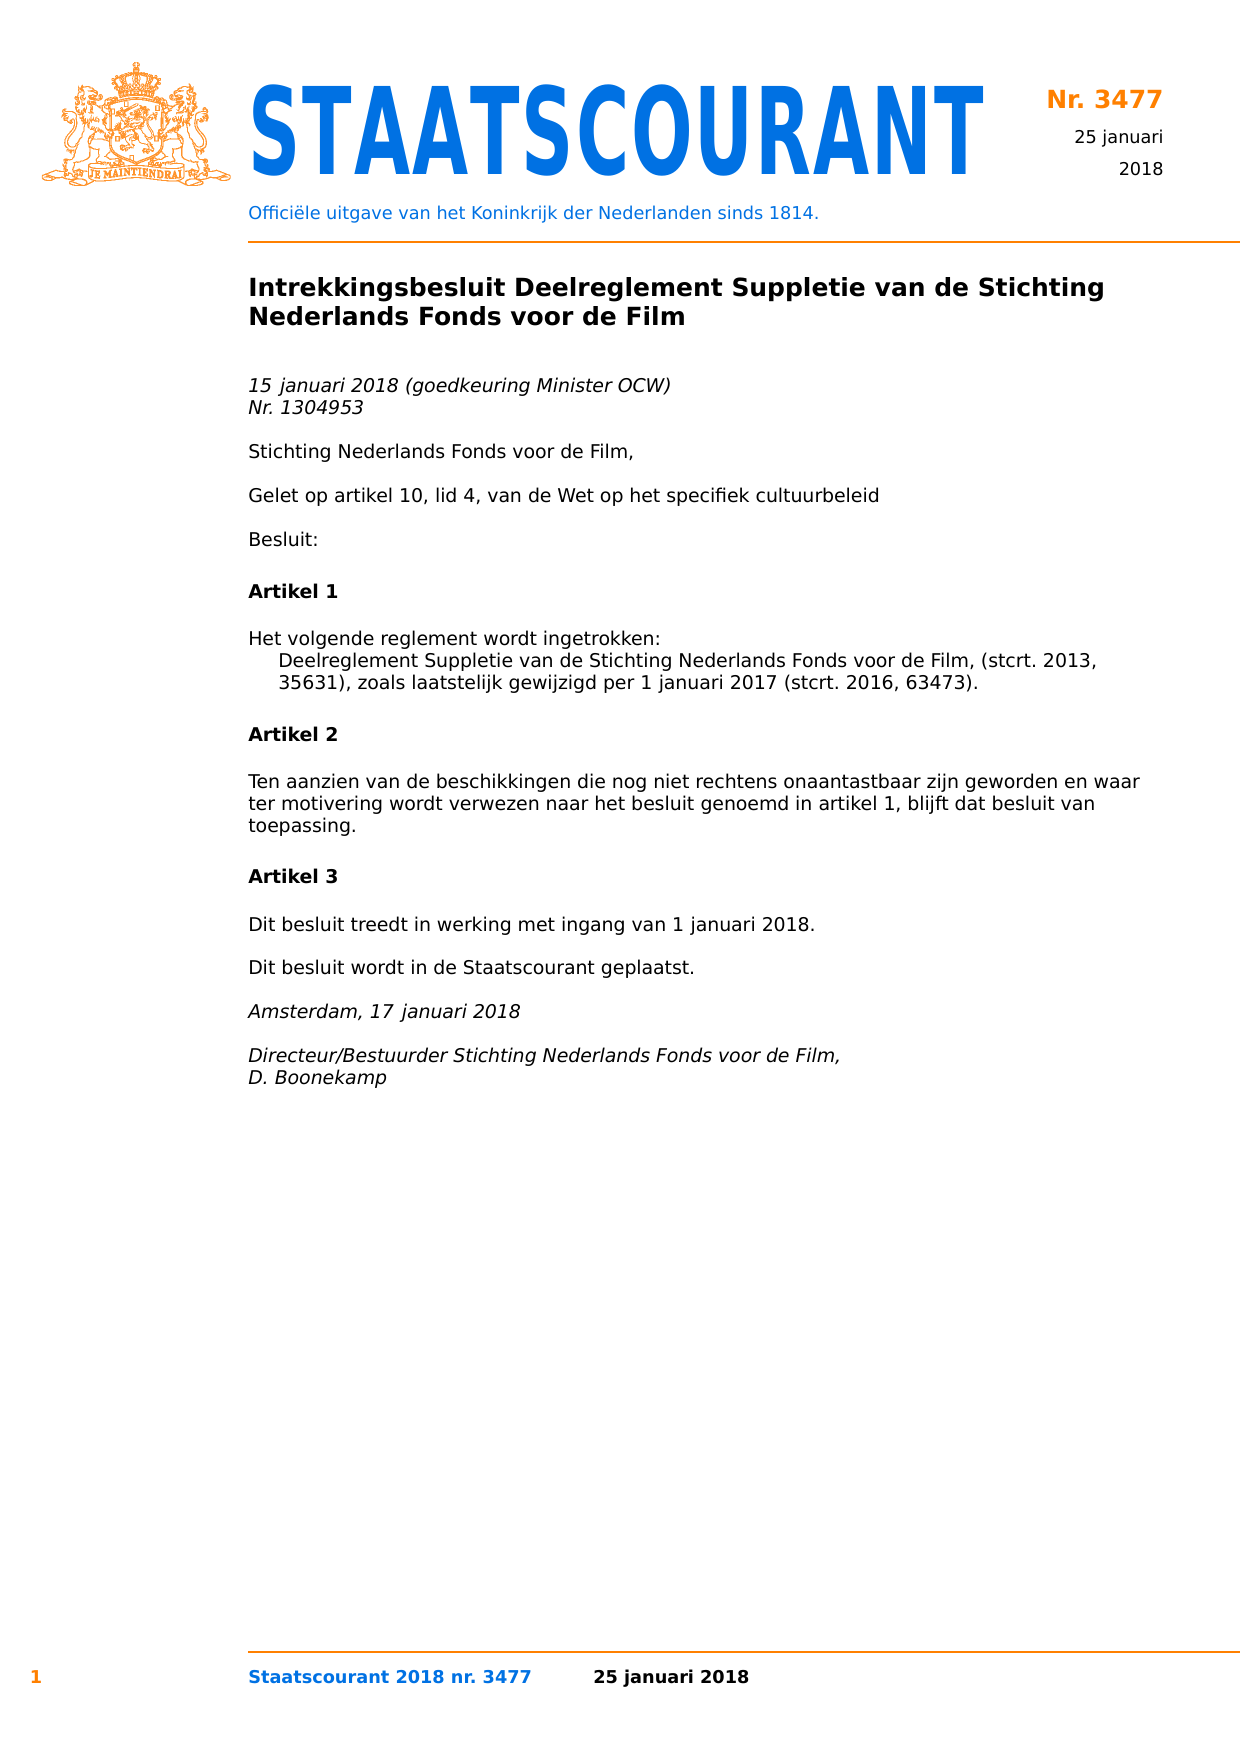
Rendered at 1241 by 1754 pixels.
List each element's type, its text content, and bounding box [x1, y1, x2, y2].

table_header [25, 62, 248, 241]
text Gelet op artikel 10, lid 4, van de Wet op het specifiek cultuurbeleid [248, 485, 1163, 507]
text Dit besluit treedt in werking met ingang van 1 januari 2018. [248, 913, 1163, 935]
table_cell 2018 [998, 153, 1240, 203]
table_header STAATSCOURANT [248, 62, 998, 203]
subtitle Intrekkingsbesluit Deelreglement Suppletie van de Stichting Nederlands Fonds voor de Film [248, 273, 1163, 331]
table_header Nr. 3477 [998, 62, 1240, 121]
text Directeur/Bestuurder Stichting Nederlands Fonds voor de Film, D. Boonekamp [248, 1045, 1163, 1089]
table_cell 25 januari [998, 121, 1240, 153]
table_cell Officiële uitgave van het Koninkrijk der Nederlanden sinds 1814. [248, 203, 1240, 241]
text Het volgende reglement wordt ingetrokken: [248, 628, 1163, 649]
text Dit besluit wordt in de Staatscourant geplaatst. [248, 957, 1163, 979]
text 15 januari 2018 (goedkeuring Minister OCW) [248, 375, 1163, 397]
text Deelreglement Suppletie van de Stichting Nederlands Fonds voor de Film, (stcrt. 2013, 35631), zoals laatstelijk gewijzigd per 1 januari 2017 (stcrt. 2016, 63473). [278, 649, 1163, 693]
text Amsterdam, 17 januari 2018 [248, 1001, 1163, 1023]
text Ten aanzien van de beschikkingen die nog niet rechtens onaantastbaar zijn geworden en waar ter motivering wordt verwezen naar het besluit genoemd in artikel 1, blijft dat besluit van toepassing. [248, 771, 1163, 836]
subtitle Artikel 2 [248, 723, 1163, 746]
text Besluit: [248, 529, 1163, 551]
picture [41, 62, 231, 186]
text Stichting Nederlands Fonds voor de Film, [248, 441, 1163, 463]
text Nr. 1304953 [248, 397, 1163, 419]
subtitle Artikel 1 [248, 581, 1163, 603]
subtitle Artikel 3 [248, 866, 1163, 888]
